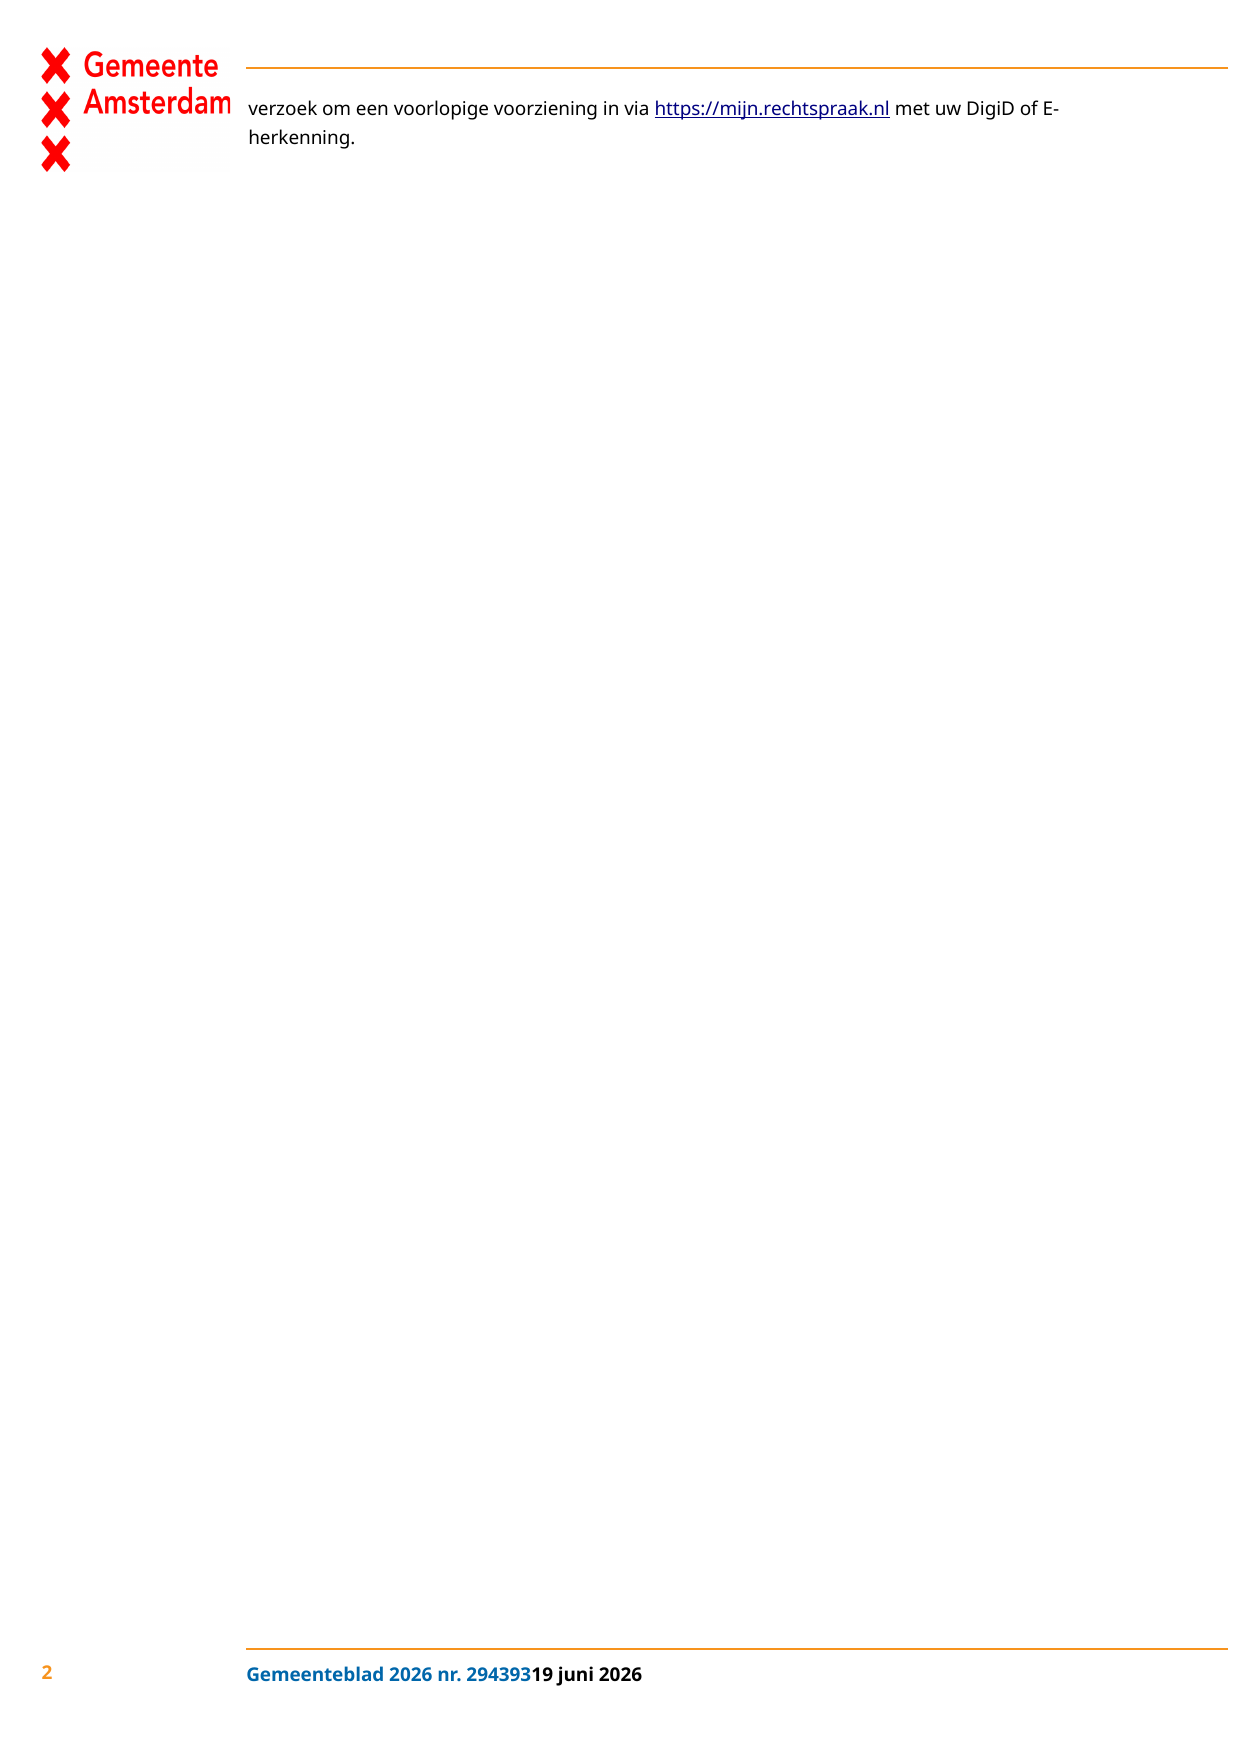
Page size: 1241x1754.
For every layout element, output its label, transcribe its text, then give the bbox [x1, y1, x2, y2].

text verzoek om een voorlopige voorziening in via https://mijn.rechtspraak.nl met uw DigiD of E-herkenning. [248, 95, 1152, 150]
picture [41, 47, 231, 172]
